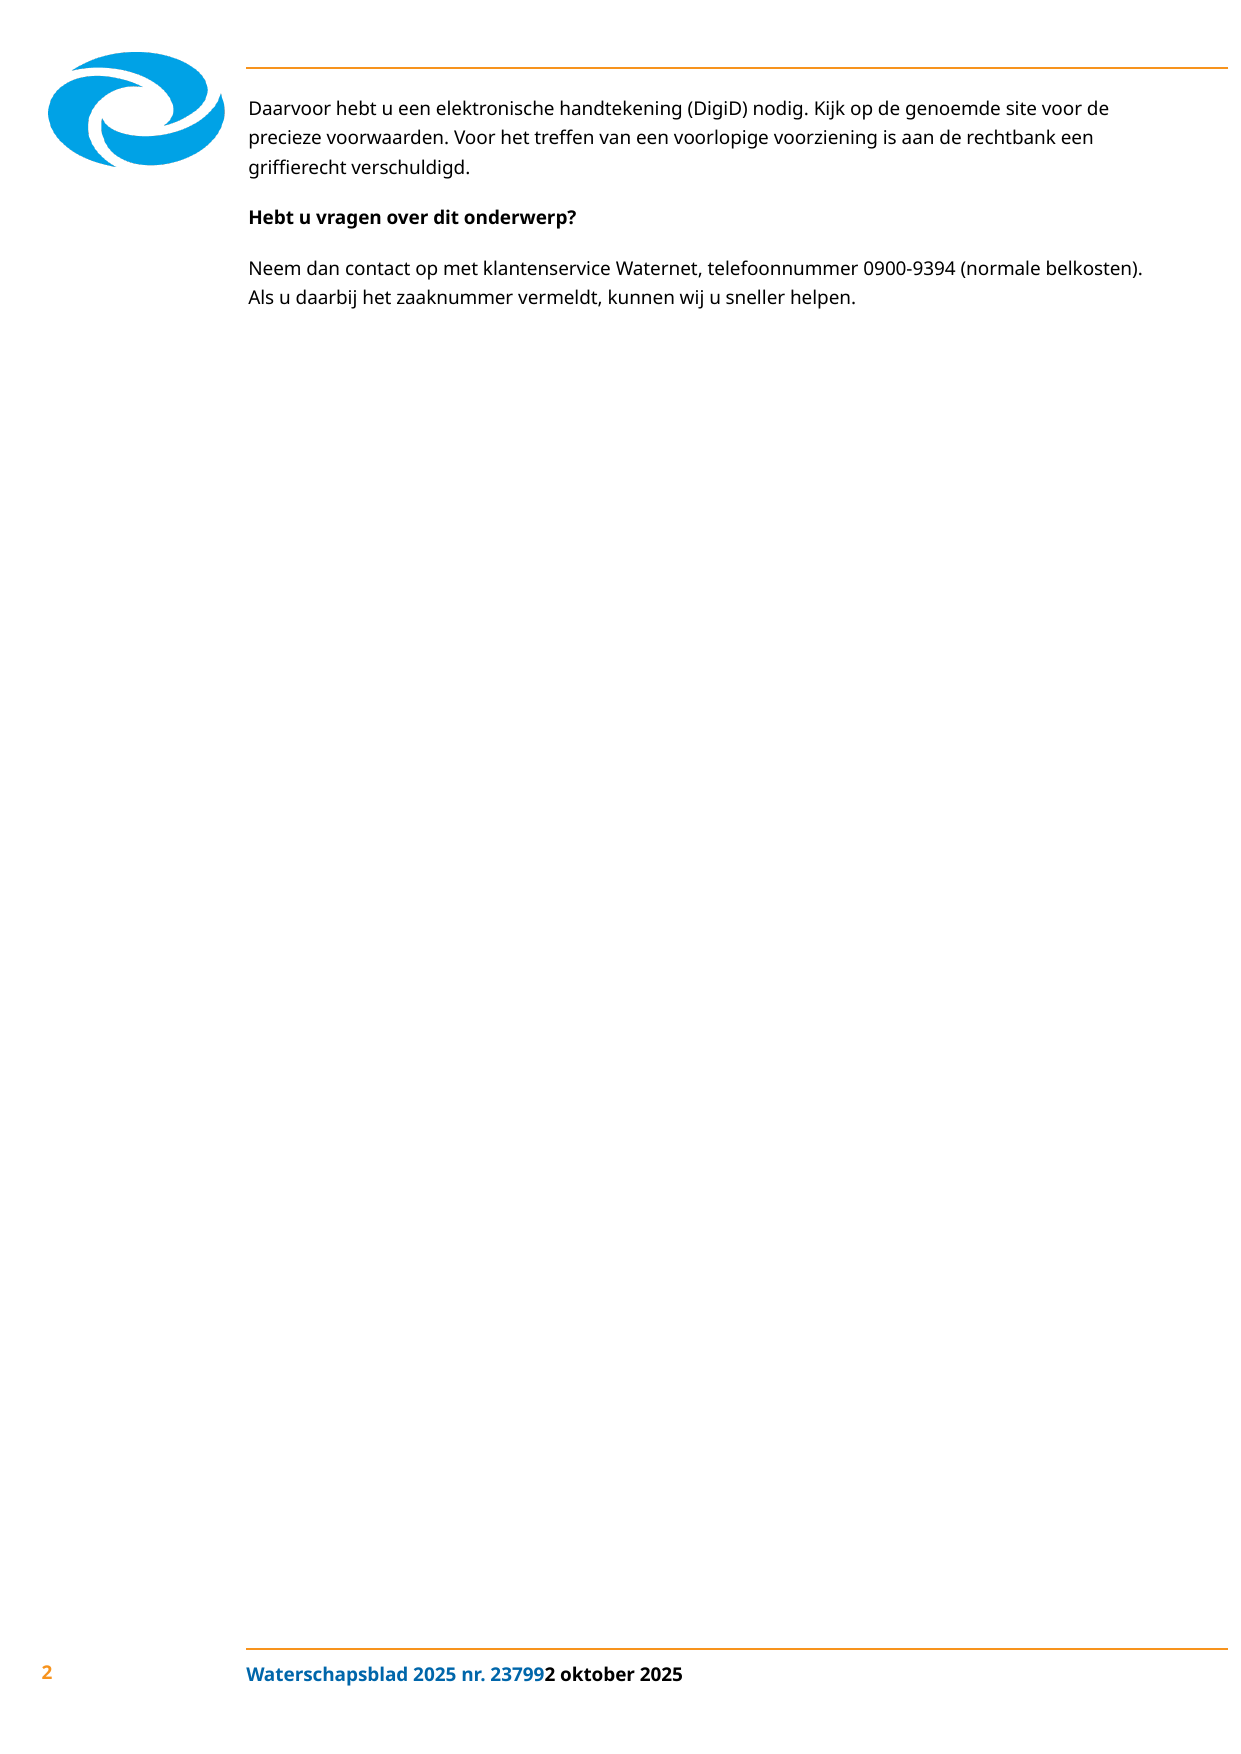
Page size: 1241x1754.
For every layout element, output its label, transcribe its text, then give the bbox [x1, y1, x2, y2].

text Neem dan contact op met klantenservice Waternet, telefoonnummer 0900-9394 (normale belkosten). Als u daarbij het zaaknummer vermeldt, kunnen wij u sneller helpen. [248, 255, 1152, 310]
text Hebt u vragen over dit onderwerp? [248, 204, 1152, 230]
text Daarvoor hebt u een elektronische handtekening (DigiD) nodig. Kijk op de genoemde site voor de precieze voorwaarden. Voor het treffen van een voorlopige voorziening is aan de rechtbank een griffierecht verschuldigd. [248, 95, 1152, 180]
picture [41, 47, 231, 172]
